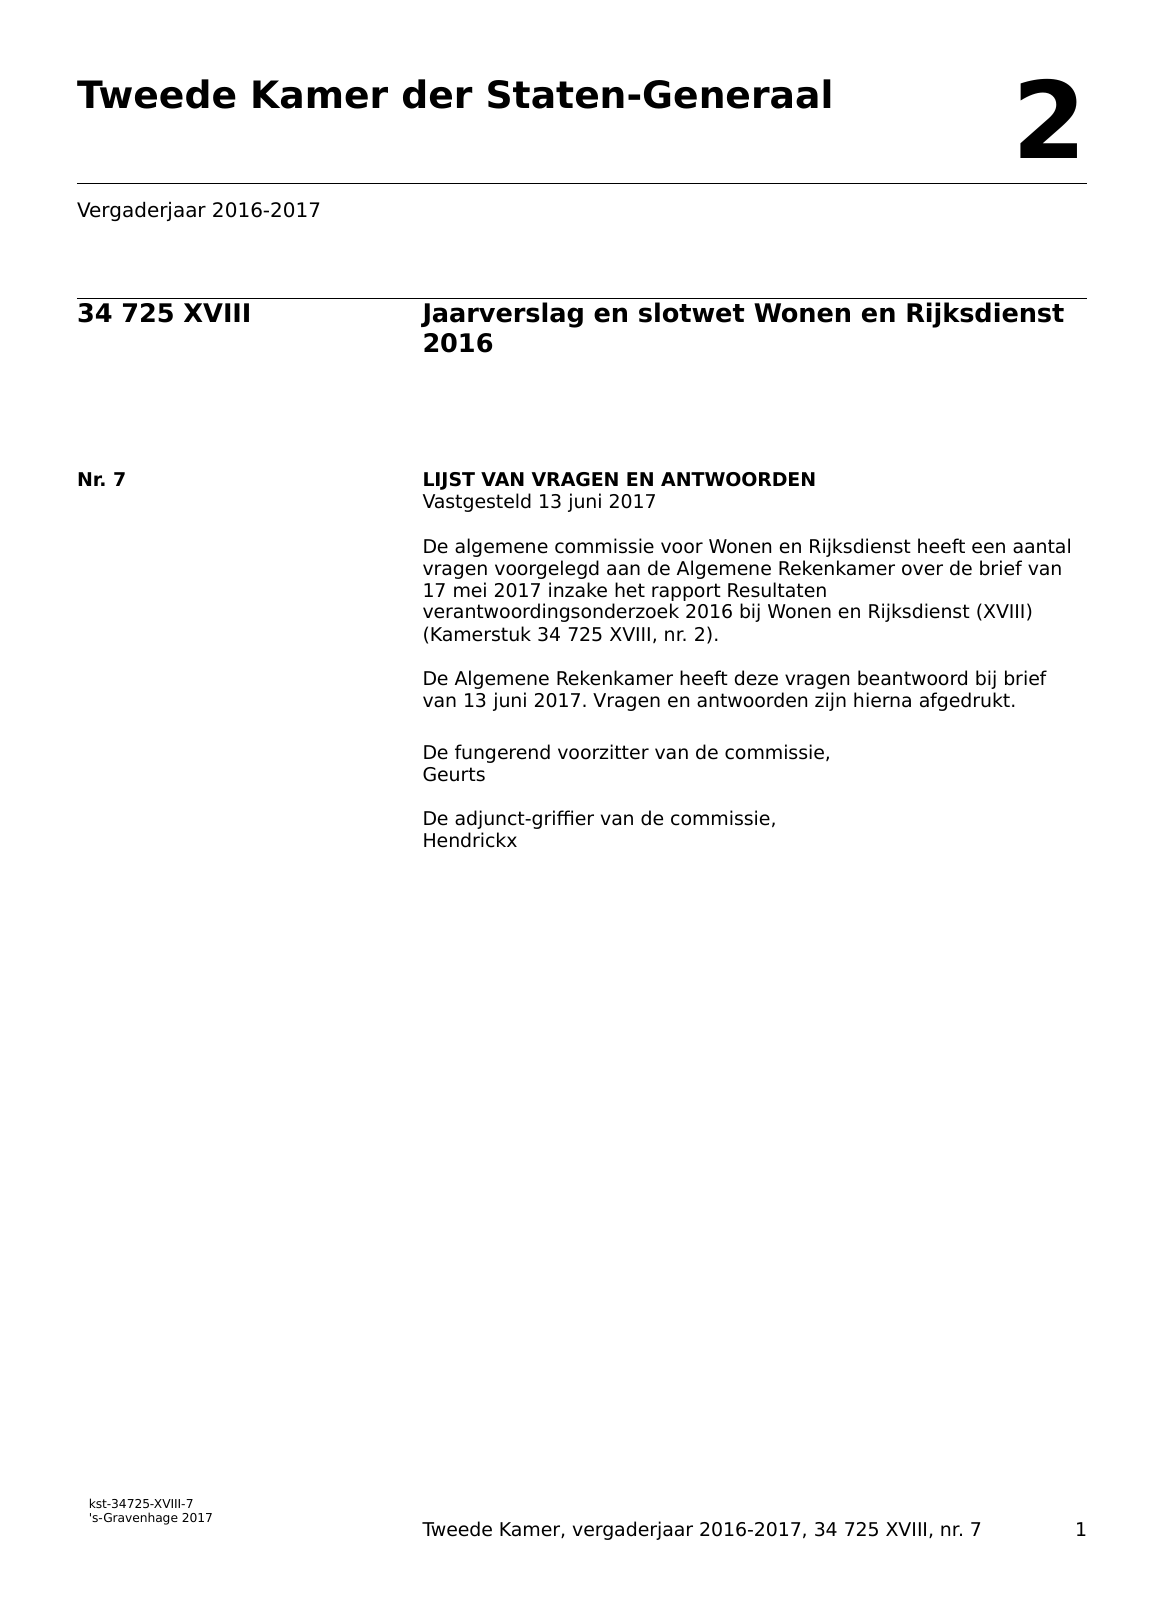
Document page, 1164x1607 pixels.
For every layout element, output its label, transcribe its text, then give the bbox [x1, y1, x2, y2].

text De adjunct-griffier van de commissie, Hendrickx [422, 808, 1087, 852]
subtitle 34 725 XVIII Jaarverslag en slotwet Wonen en Rijksdienst 2016 [77, 299, 1087, 358]
text De algemene commissie voor Wonen en Rijksdienst heeft een aantal vragen voorgelegd aan de Algemene Rekenkamer over de brief van 17 mei 2017 inzake het rapport Resultaten verantwoordingsonderzoek 2016 bij Wonen en Rijksdienst (XVIII) (Kamerstuk 34 725 XVIII, nr. 2). [422, 536, 1087, 645]
text De fungerend voorzitter van de commissie, Geurts [422, 742, 1087, 786]
table_header 2 [886, 59, 1087, 183]
text De Algemene Rekenkamer heeft deze vragen beantwoord bij brief van 13 juni 2017. Vragen en antwoorden zijn hierna afgedrukt. [422, 668, 1087, 712]
table_cell Vergaderjaar 2016-2017 [77, 184, 1087, 298]
text kst-34725-XVIII-7 [88, 1497, 323, 1511]
table_header Tweede Kamer der Staten-Generaal [77, 59, 886, 183]
text 's-Gravenhage 2017 [88, 1511, 323, 1525]
subtitle Nr. 7 LIJST VAN VRAGEN EN ANTWOORDEN [77, 469, 1087, 491]
text Vastgesteld 13 juni 2017 [422, 491, 1087, 513]
